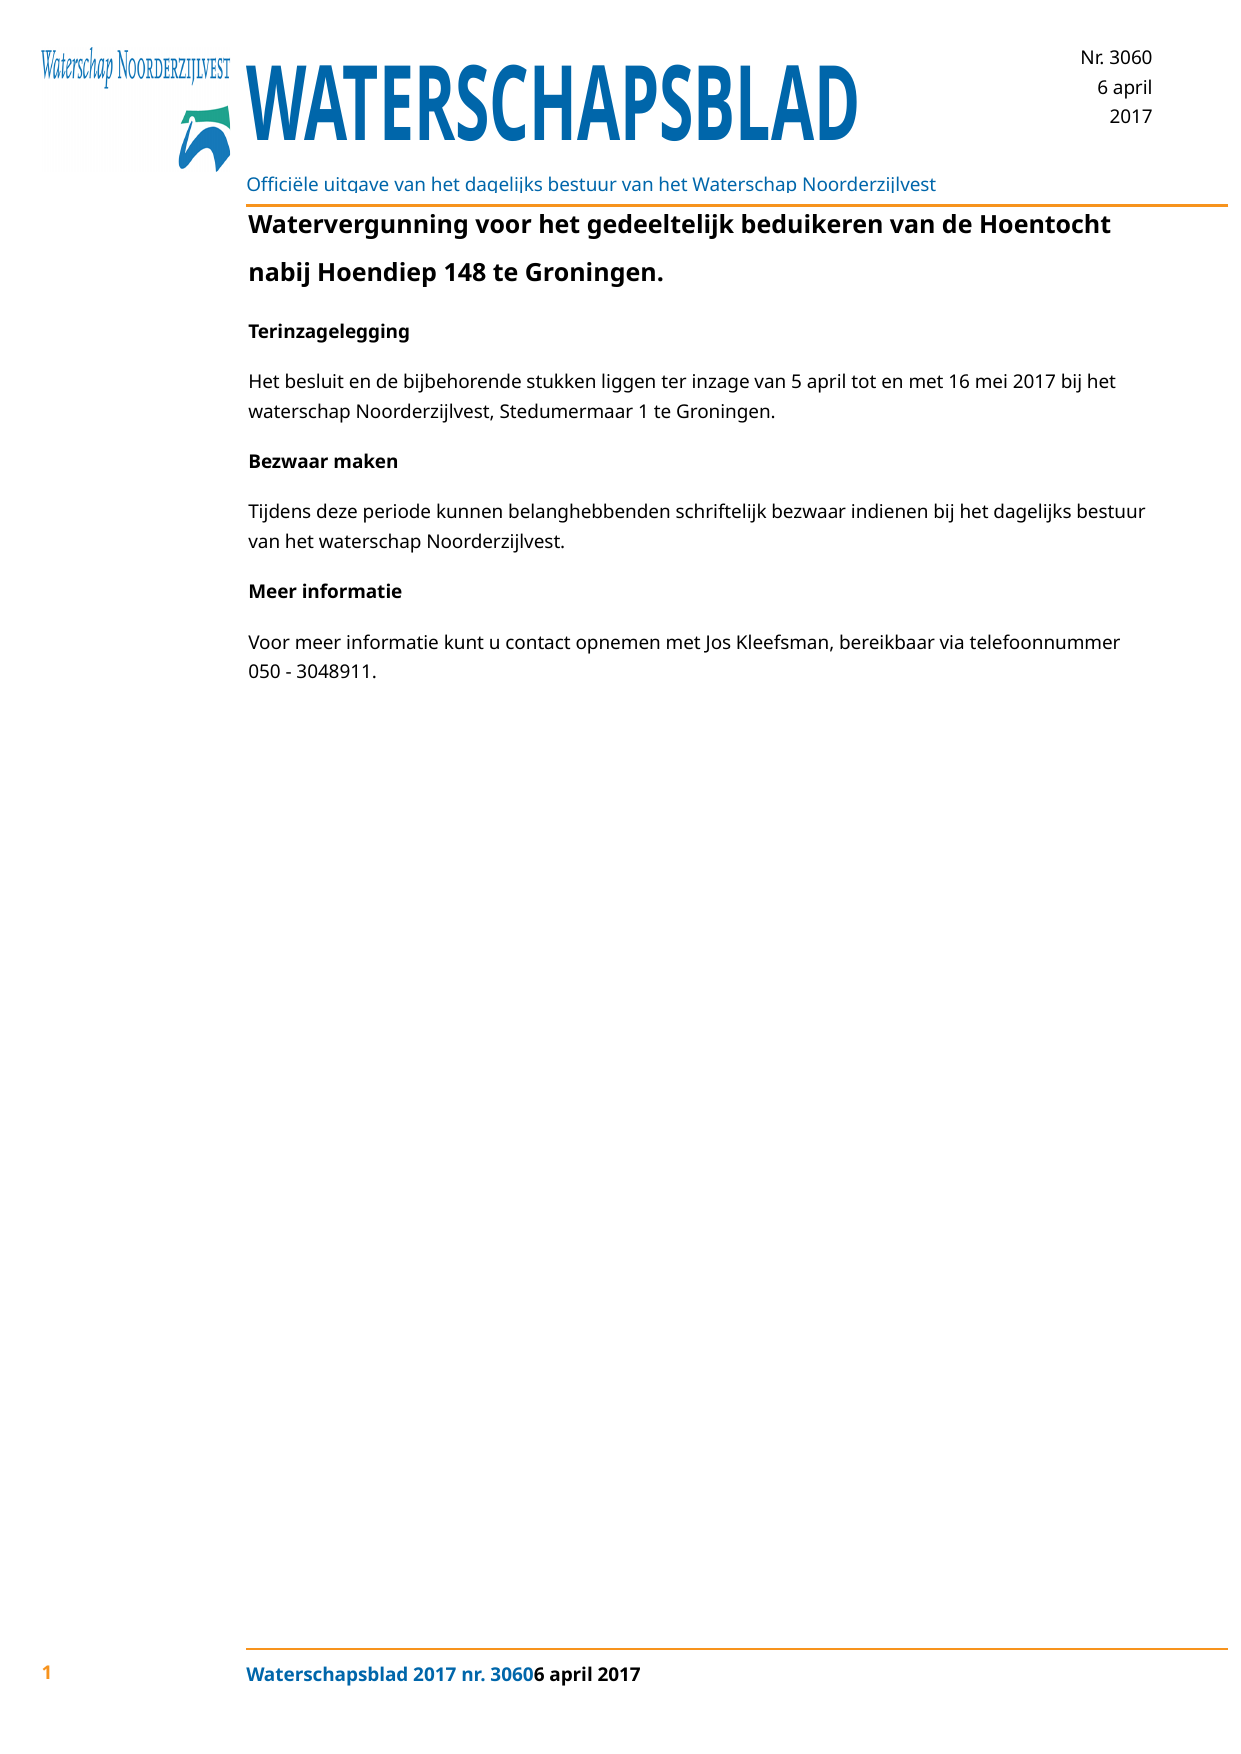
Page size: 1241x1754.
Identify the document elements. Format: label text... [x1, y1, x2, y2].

text Tijdens deze periode kunnen belanghebbenden schriftelijk bezwaar indienen bij het dagelijks bestuur van het waterschap Noorderzijlvest. [248, 499, 1152, 554]
text Bezwaar maken [248, 448, 1152, 474]
text Terinzagelegging [248, 318, 1152, 344]
text Watervergunning voor het gedeeltelijk beduikeren van de Hoentocht nabij Hoendiep 148 te Groningen. [248, 207, 1152, 288]
picture [41, 47, 231, 172]
text Voor meer informatie kunt u contact opnemen met Jos Kleefsman, bereikbaar via telefoonnummer 050 - 3048911. [248, 629, 1152, 684]
text Meer informatie [248, 579, 1152, 604]
text Het besluit en de bijbehorende stukken liggen ter inzage van 5 april tot en met 16 mei 2017 bij het waterschap Noorderzijlvest, Stedumermaar 1 te Groningen. [248, 368, 1152, 424]
